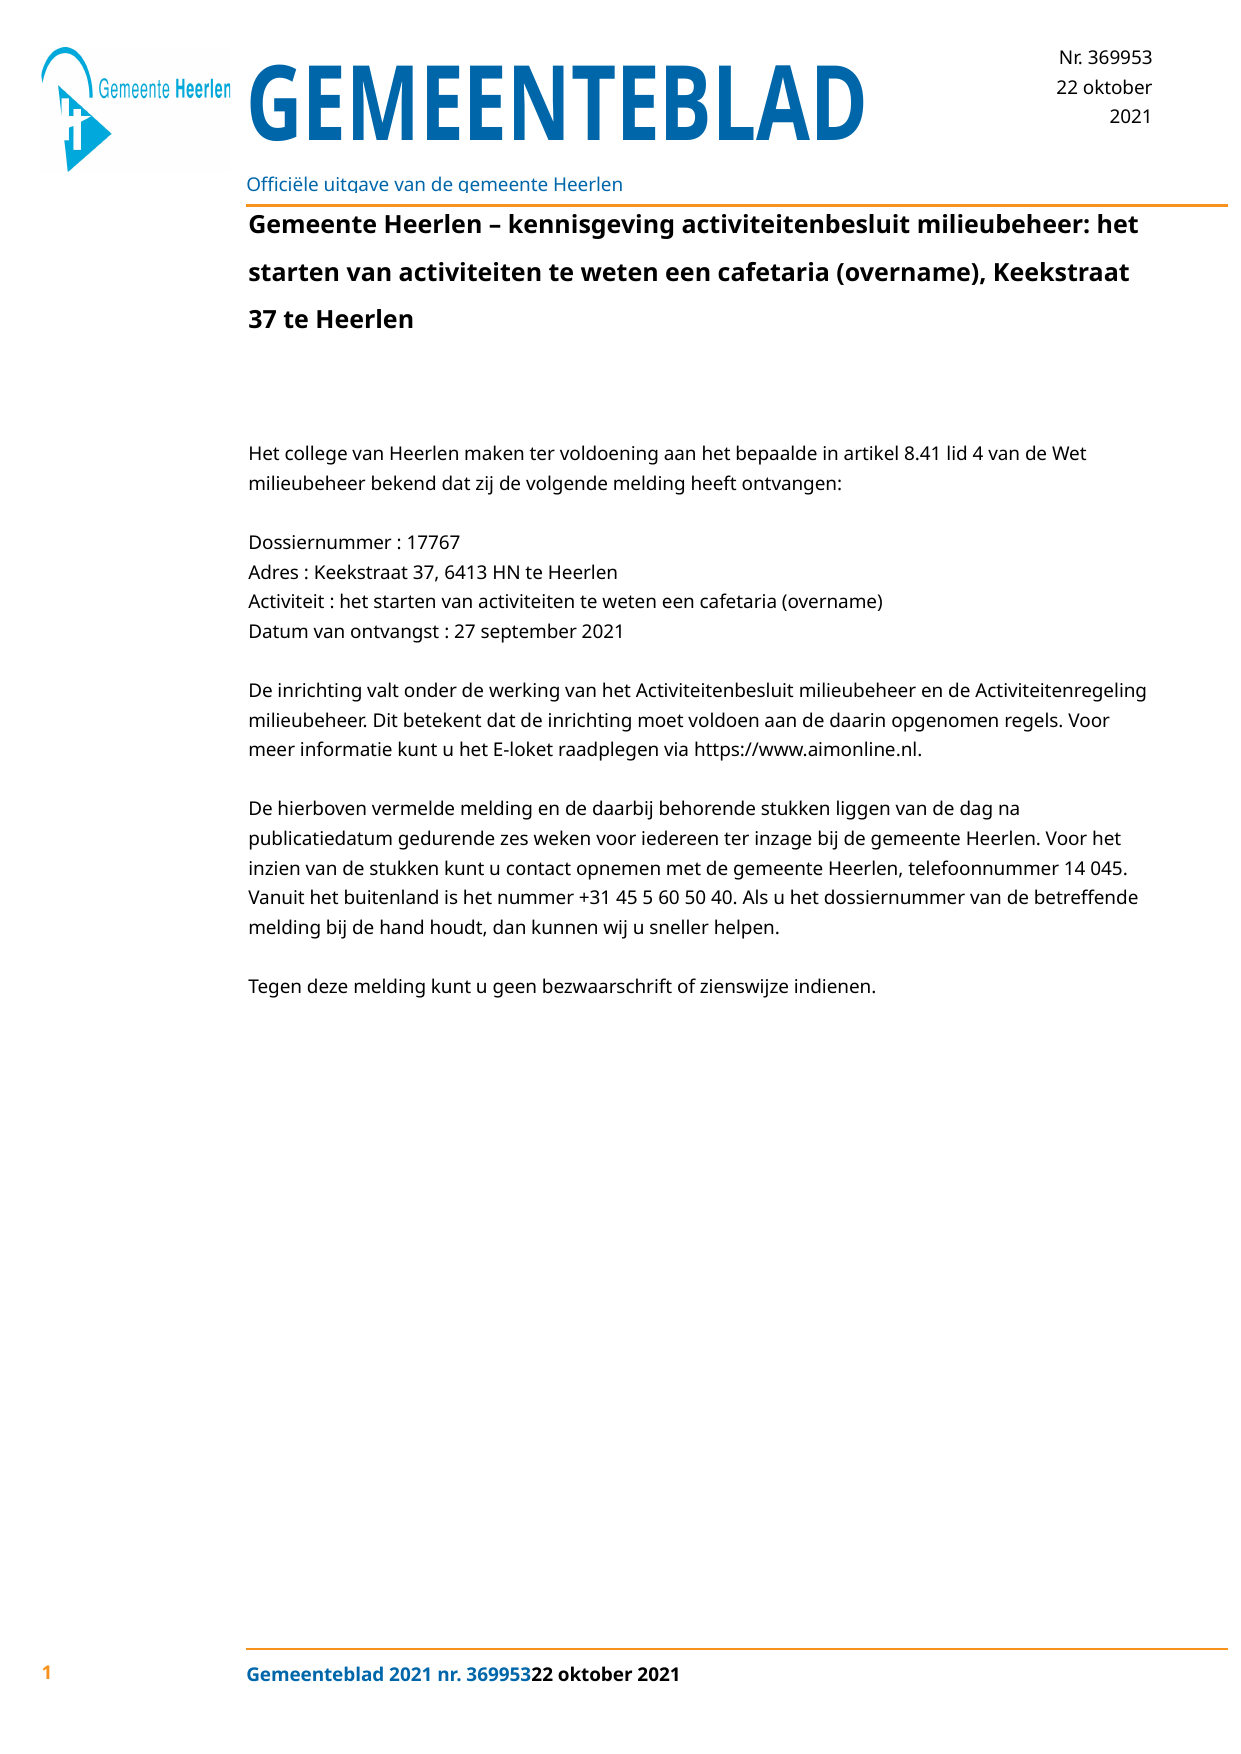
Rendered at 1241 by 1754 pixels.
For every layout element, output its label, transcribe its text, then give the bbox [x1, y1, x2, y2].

picture [41, 47, 59, 70]
text Gemeente Heerlen – kennisgeving activiteitenbesluit milieubeheer: het starten van activiteiten te weten een cafetaria (overname), Keekstraat 37 te Heerlen [248, 207, 1152, 336]
text De inrichting valt onder de werking van het Activiteitenbesluit milieubeheer en de Activiteitenregeling milieubeheer. Dit betekent dat de inrichting moet voldoen aan de daarin opgenomen regels. Voor meer informatie kunt u het E-loket raadplegen via https://www.aimonline.nl. [248, 677, 1152, 762]
text Adres : Keekstraat 37, 6413 HN te Heerlen [248, 559, 1152, 584]
text Datum van ontvangst : 27 september 2021 [248, 618, 1152, 644]
text Het college van Heerlen maken ter voldoening aan het bepaalde in artikel 8.41 lid 4 van de Wet milieubeheer bekend dat zij de volgende melding heeft ontvangen: [248, 441, 1152, 496]
text De hierboven vermelde melding en de daarbij behorende stukken liggen van de dag na publicatiedatum gedurende zes weken voor iedereen ter inzage bij de gemeente Heerlen. Voor het inzien van de stukken kunt u contact opnemen met de gemeente Heerlen, telefoonnummer 14 045. Vanuit het buitenland is het nummer +31 45 5 60 50 40. Als u het dossiernummer van de betreffende melding bij de hand houdt, dan kunnen wij u sneller helpen. [248, 796, 1152, 939]
picture [41, 47, 231, 172]
text Tegen deze melding kunt u geen bezwaarschrift of zienswijze indienen. [248, 973, 1152, 999]
text Dossiernummer : 17767 [248, 529, 1152, 555]
text Activiteit : het starten van activiteiten te weten een cafetaria (overname) [248, 588, 1152, 614]
